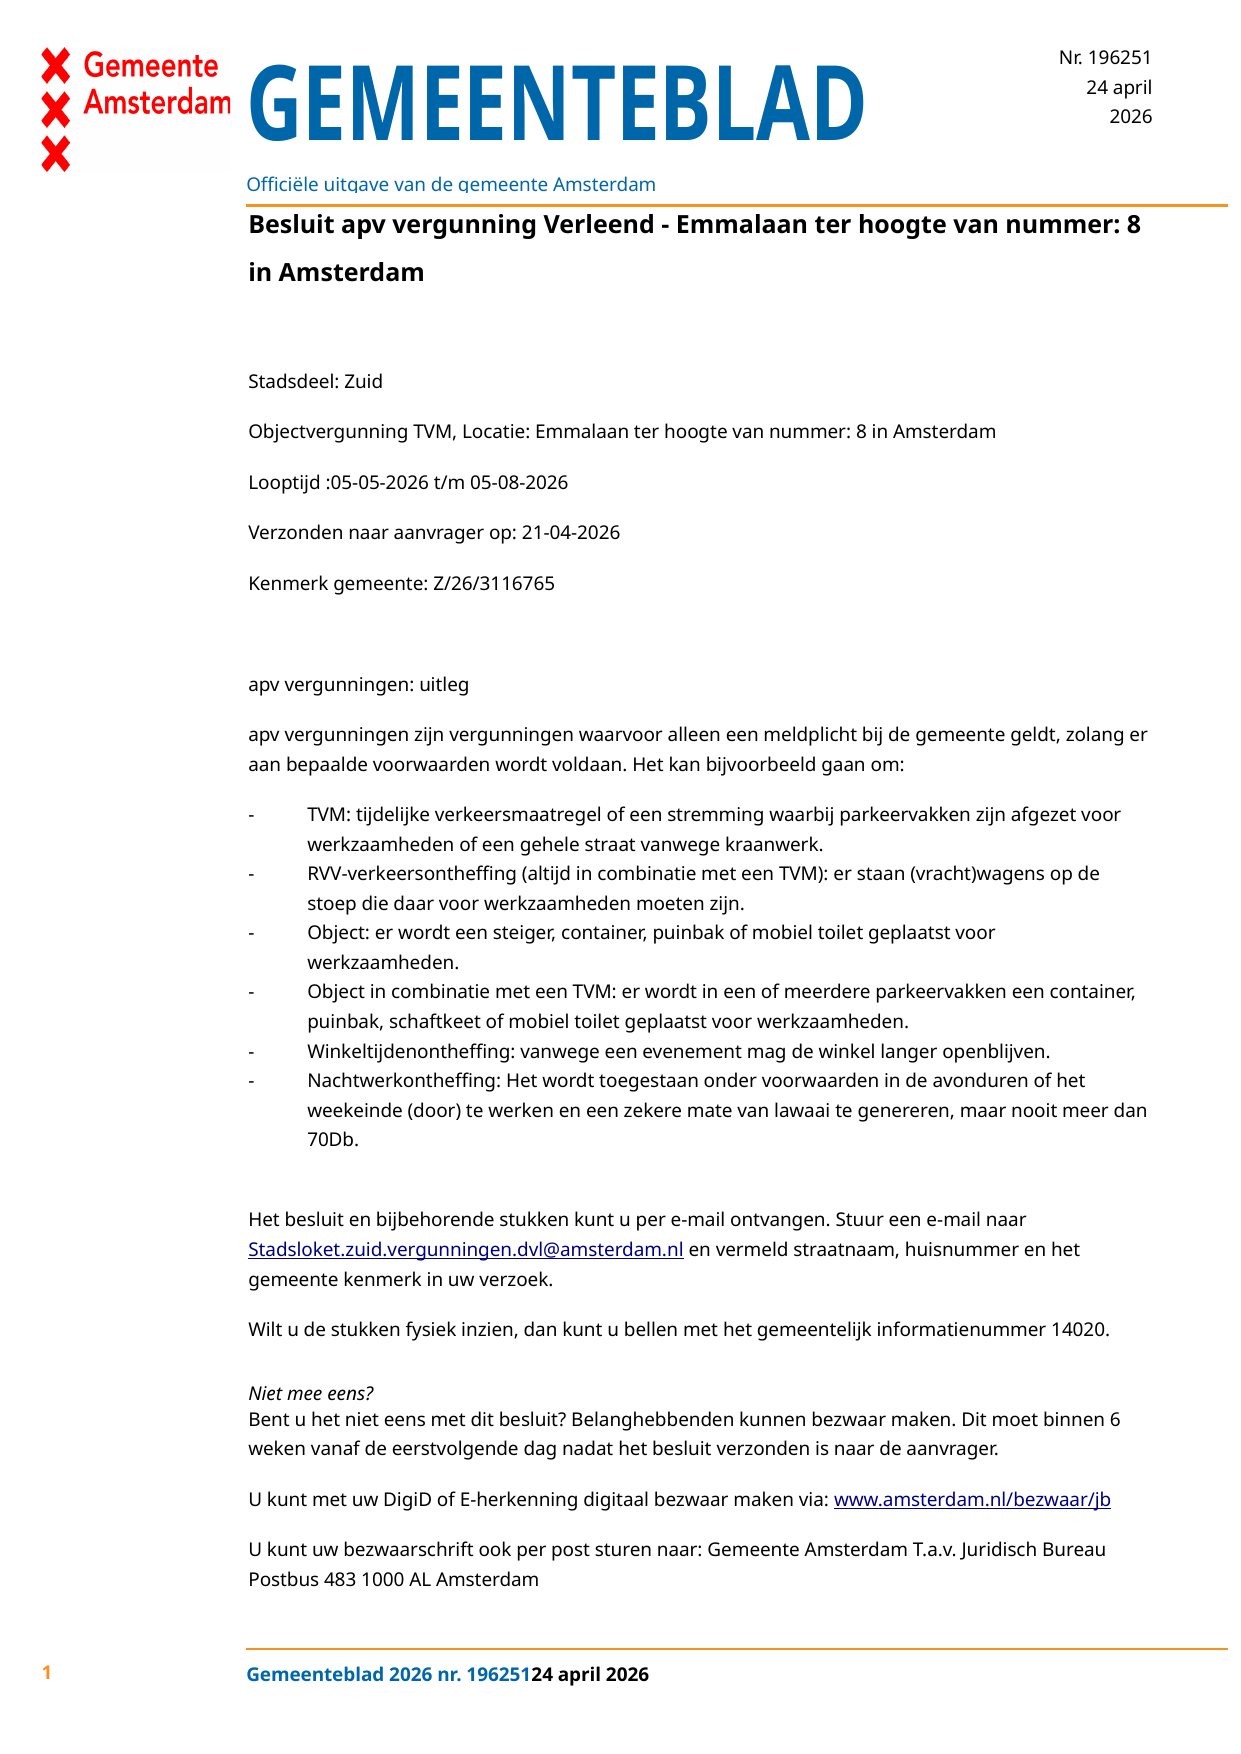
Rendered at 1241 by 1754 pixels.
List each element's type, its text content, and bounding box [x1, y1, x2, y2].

text Looptijd :05-05-2026 t/m 05-08-2026 [248, 469, 1152, 495]
list Nachtwerkontheffing: Het wordt toegestaan onder voorwaarden in de avonduren of het weekeinde (door) te werken en een zekere mate van lawaai te genereren, maar nooit meer dan 70Db. [248, 1067, 1152, 1152]
text Kenmerk gemeente: Z/26/3116765 [248, 570, 1152, 596]
text Besluit apv vergunning Verleend - Emmalaan ter hoogte van nummer: 8 in Amsterdam [248, 207, 1152, 288]
text Het besluit en bijbehorende stukken kunt u per e-mail ontvangen. Stuur een e-mail naar Stadsloket.zuid.vergunningen.dvl@amsterdam.nl en vermeld straatnaam, huisnummer en het gemeente kenmerk in uw verzoek. [248, 1207, 1152, 1292]
text Objectvergunning TVM, Locatie: Emmalaan ter hoogte van nummer: 8 in Amsterdam [248, 419, 1152, 444]
text Niet mee eens? [248, 1380, 1152, 1406]
text Bent u het niet eens met dit besluit? Belanghebbenden kunnen bezwaar maken. Dit moet binnen 6 weken vanaf de eerstvolgende dag nadat het besluit verzonden is naar de aanvrager. [248, 1406, 1152, 1461]
list TVM: tijdelijke verkeersmaatregel of een stremming waarbij parkeervakken zijn afgezet voor werkzaamheden of een gehele straat vanwege kraanwerk. [248, 801, 1152, 857]
text U kunt uw bezwaarschrift ook per post sturen naar: Gemeente Amsterdam T.a.v. Juridisch Bureau Postbus 483 1000 AL Amsterdam [248, 1536, 1152, 1592]
text Stadsdeel: Zuid [248, 368, 1152, 394]
list Object: er wordt een steiger, container, puinbak of mobiel toilet geplaatst voor werkzaamheden. [248, 919, 1152, 975]
text apv vergunningen: uitleg [248, 671, 1152, 697]
list Winkeltijdenontheffing: vanwege een evenement mag de winkel langer openblijven. [248, 1038, 1152, 1064]
list Object in combinatie met een TVM: er wordt in een of meerdere parkeervakken een container, puinbak, schaftkeet of mobiel toilet geplaatst voor werkzaamheden. [248, 979, 1152, 1034]
text Wilt u de stukken fysiek inzien, dan kunt u bellen met het gemeentelijk informatienummer 14020. [248, 1316, 1152, 1342]
picture [41, 47, 231, 172]
list RVV-verkeersontheffing (altijd in combinatie met een TVM): er staan (vracht)wagens op de stoep die daar voor werkzaamheden moeten zijn. [248, 860, 1152, 916]
text Verzonden naar aanvrager op: 21-04-2026 [248, 519, 1152, 545]
text U kunt met uw DigiD of E-herkenning digitaal bezwaar maken via: www.amsterdam.nl/bezwaar/jb [248, 1486, 1152, 1512]
text apv vergunningen zijn vergunningen waarvoor alleen een meldplicht bij de gemeente geldt, zolang er aan bepaalde voorwaarden wordt voldaan. Het kan bijvoorbeeld gaan om: [248, 721, 1152, 777]
